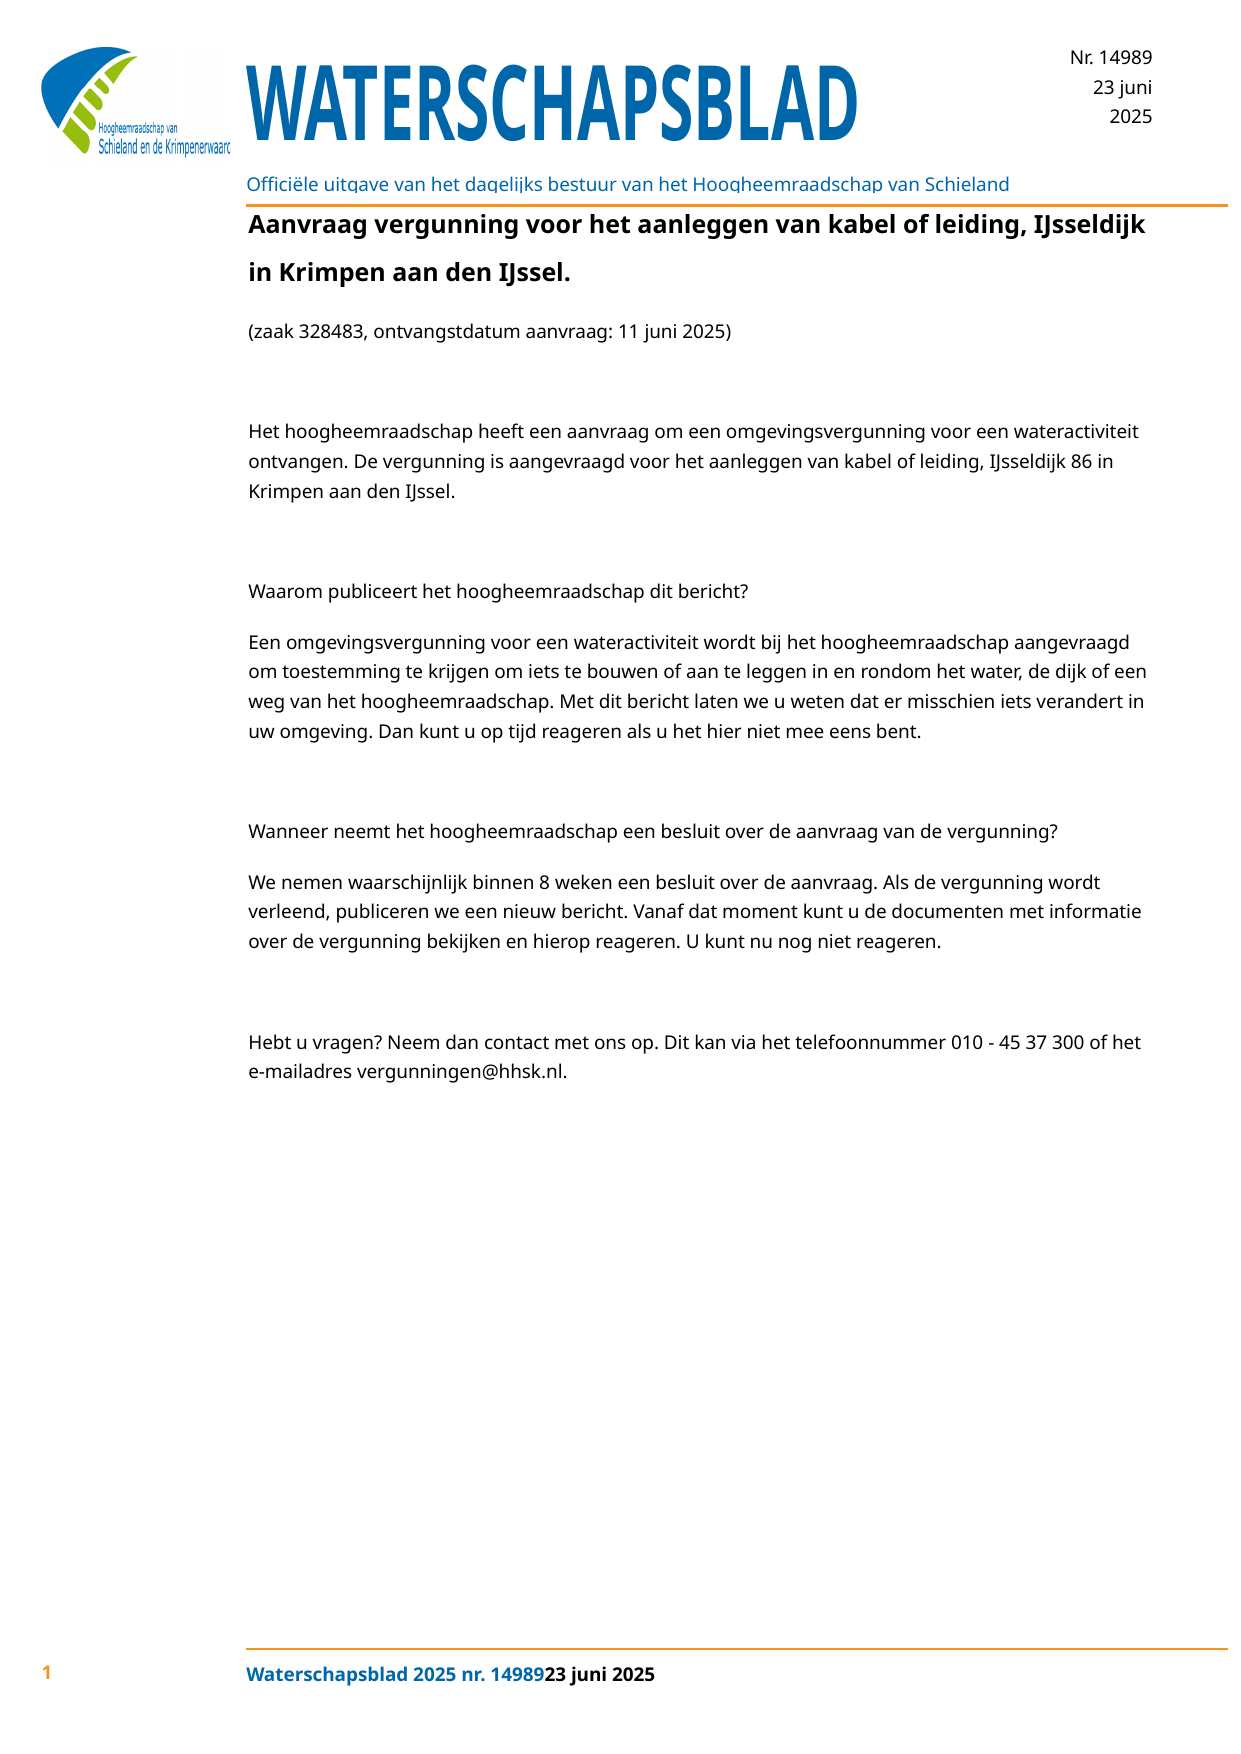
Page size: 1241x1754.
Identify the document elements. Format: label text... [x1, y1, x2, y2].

text Het hoogheemraadschap heeft een aanvraag om een omgevingsvergunning voor een wateractiviteit ontvangen. De vergunning is aangevraagd voor het aanleggen van kabel of leiding, IJsseldijk 86 in Krimpen aan den IJssel. [248, 419, 1152, 504]
text (zaak 328483, ontvangstdatum aanvraag: 11 juni 2025) [248, 318, 1152, 344]
picture [41, 47, 231, 172]
text Waarom publiceert het hoogheemraadschap dit bericht? [248, 579, 1152, 604]
text Wanneer neemt het hoogheemraadschap een besluit over de aanvraag van de vergunning? [248, 819, 1152, 844]
text We nemen waarschijnlijk binnen 8 weken een besluit over de aanvraag. Als de vergunning wordt verleend, publiceren we een nieuw bericht. Vanaf dat moment kunt u de documenten met informatie over de vergunning bekijken en hierop reageren. U kunt nu nog niet reageren. [248, 869, 1152, 954]
text Een omgevingsvergunning voor een wateractiviteit wordt bij het hoogheemraadschap aangevraagd om toestemming te krijgen om iets te bouwen of aan te leggen in en rondom het water, de dijk of een weg van het hoogheemraadschap. Met dit bericht laten we u weten dat er misschien iets verandert in uw omgeving. Dan kunt u op tijd reageren als u het hier niet mee eens bent. [248, 629, 1152, 744]
text Aanvraag vergunning voor het aanleggen van kabel of leiding, IJsseldijk in Krimpen aan den IJssel. [248, 207, 1152, 288]
text Hebt u vragen? Neem dan contact met ons op. Dit kan via het telefoonnummer 010 - 45 37 300 of het e-mailadres vergunningen@hhsk.nl. [248, 1029, 1152, 1084]
